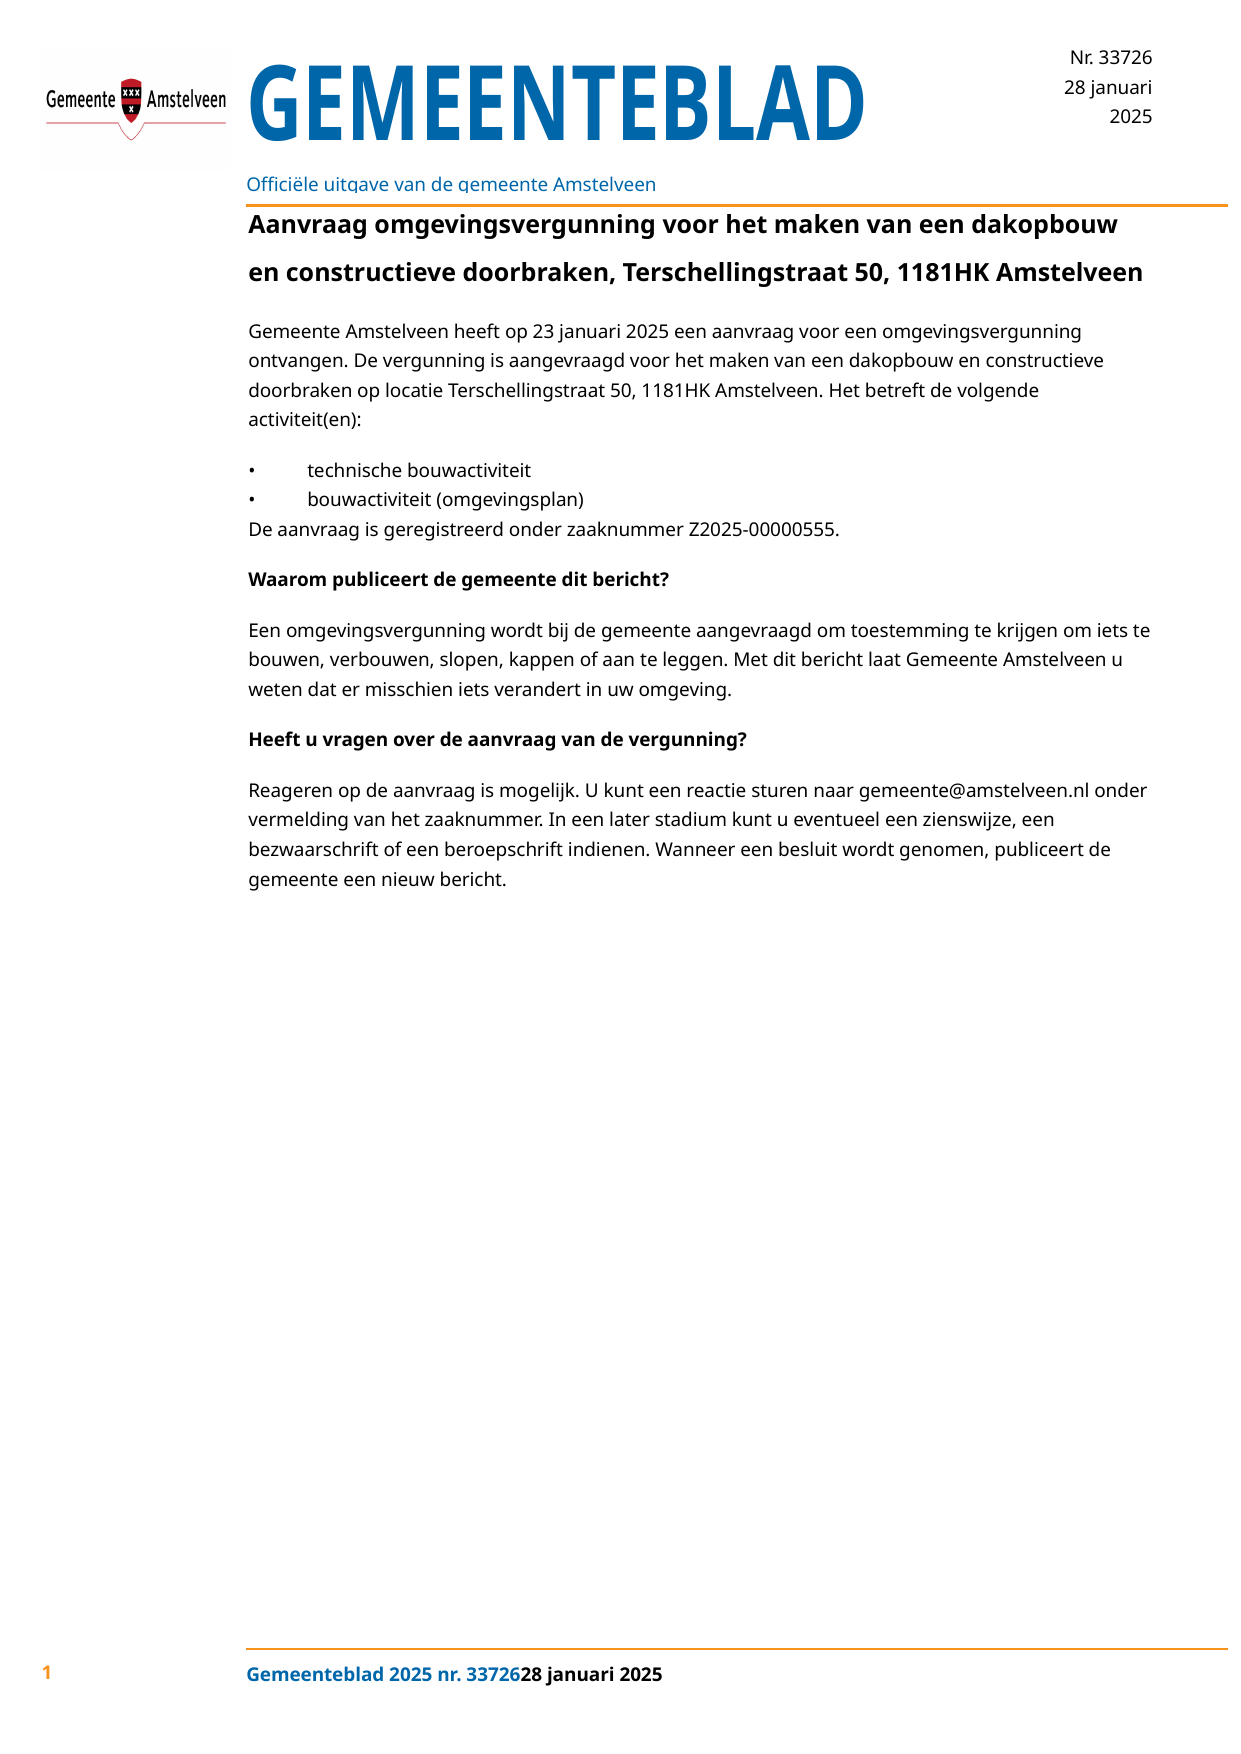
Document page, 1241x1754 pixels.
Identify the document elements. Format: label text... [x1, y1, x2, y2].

list bouwactiviteit (omgevingsplan) [248, 487, 1152, 512]
text Een omgevingsvergunning wordt bij de gemeente aangevraagd om toestemming te krijgen om iets te bouwen, verbouwen, slopen, kappen of aan te leggen. Met dit bericht laat Gemeente Amstelveen u weten dat er misschien iets verandert in uw omgeving. [248, 617, 1152, 702]
text Aanvraag omgevingsvergunning voor het maken van een dakopbouw en constructieve doorbraken, Terschellingstraat 50, 1181HK Amstelveen [248, 207, 1152, 288]
text Waarom publiceert de gemeente dit bericht? [248, 567, 1152, 592]
list technische bouwactiviteit [248, 457, 1152, 483]
text De aanvraag is geregistreerd onder zaaknummer Z2025-00000555. [248, 516, 1152, 542]
text Heeft u vragen over de aanvraag van de vergunning? [248, 727, 1152, 752]
picture [41, 47, 231, 172]
text Gemeente Amstelveen heeft op 23 januari 2025 een aanvraag voor een omgevingsvergunning ontvangen. De vergunning is aangevraagd voor het maken van een dakopbouw en constructieve doorbraken op locatie Terschellingstraat 50, 1181HK Amstelveen. Het betreft de volgende activiteit(en): [248, 318, 1152, 432]
text Reageren op de aanvraag is mogelijk. U kunt een reactie sturen naar gemeente@amstelveen.nl onder vermelding van het zaaknummer. In een later stadium kunt u eventueel een zienswijze, een bezwaarschrift of een beroepschrift indienen. Wanneer een besluit wordt genomen, publiceert de gemeente een nieuw bericht. [248, 777, 1152, 892]
